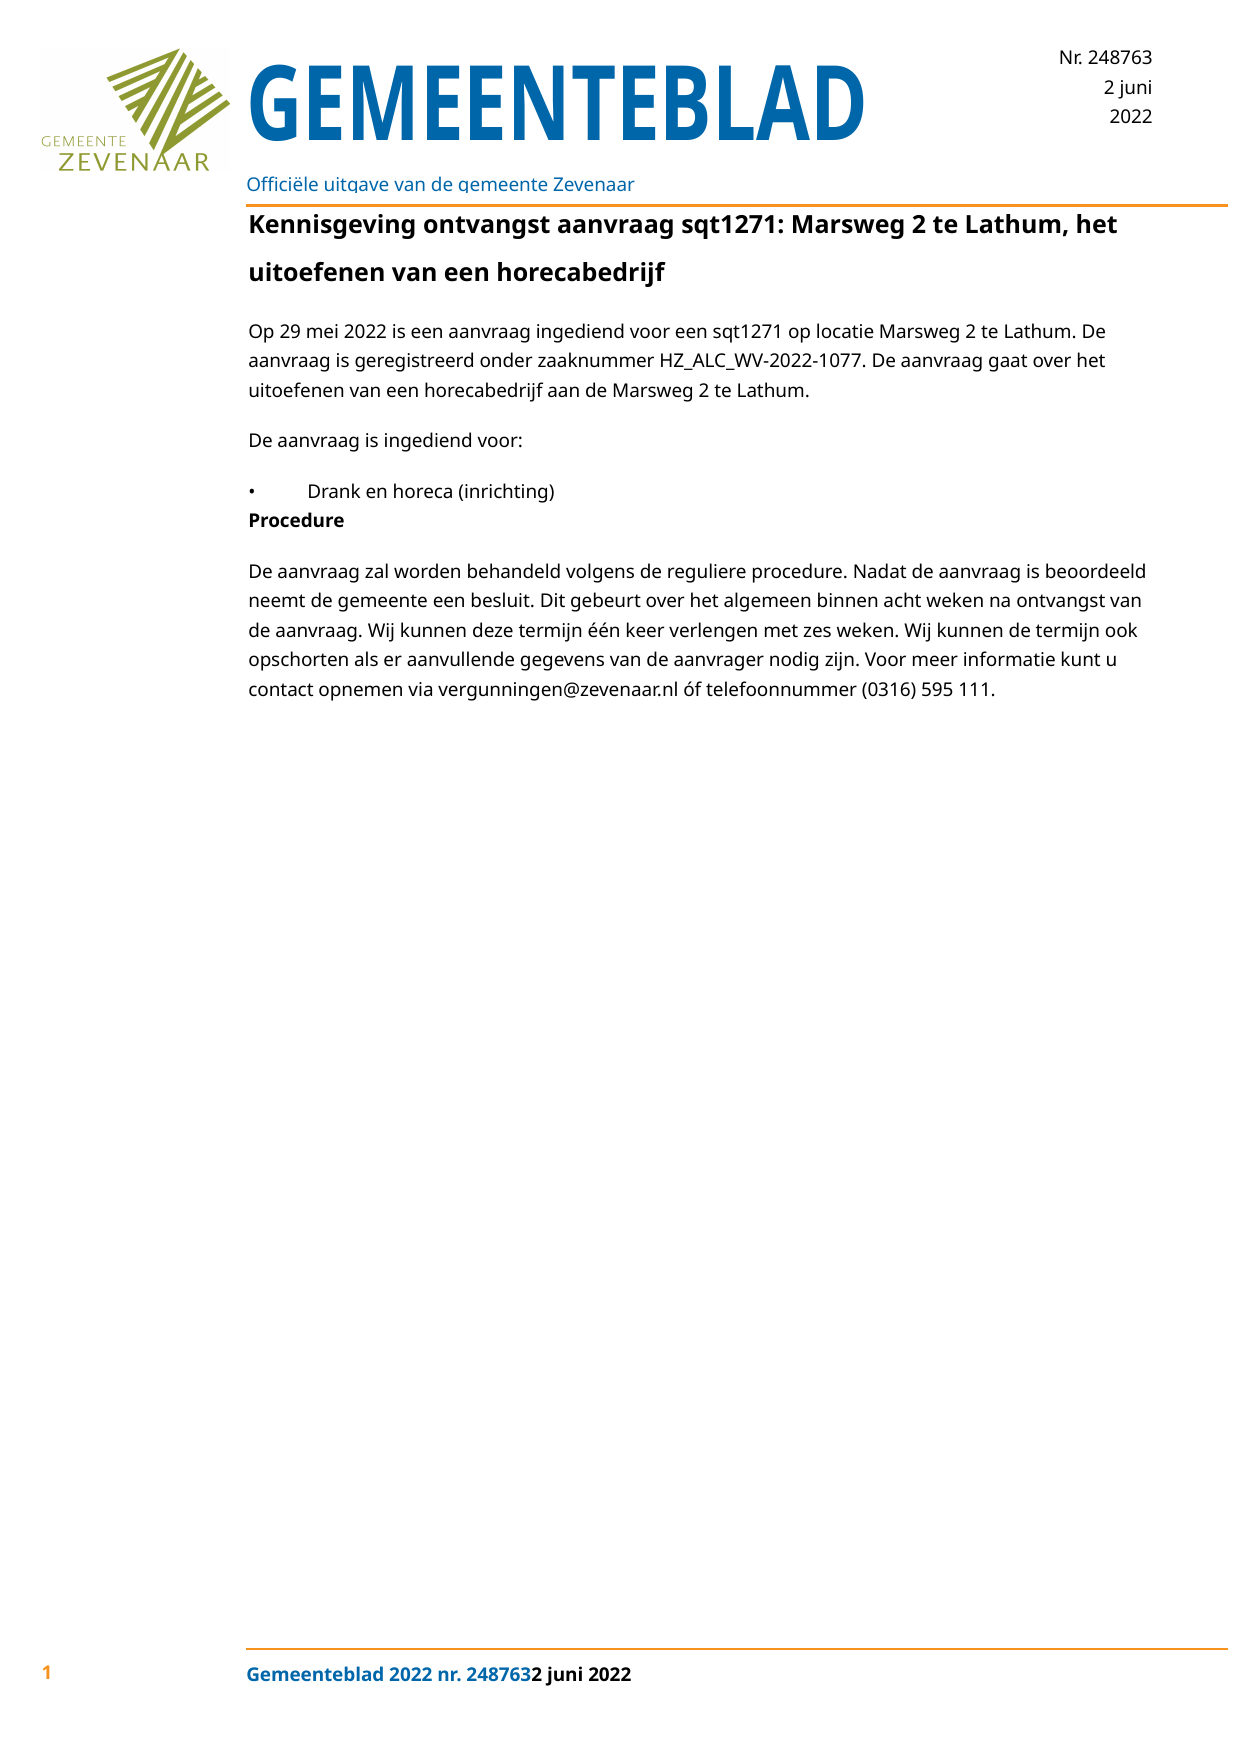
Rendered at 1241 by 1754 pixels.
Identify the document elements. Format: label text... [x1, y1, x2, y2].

text De aanvraag zal worden behandeld volgens de reguliere procedure. Nadat de aanvraag is beoordeeld neemt de gemeente een besluit. Dit gebeurt over het algemeen binnen acht weken na ontvangst van de aanvraag. Wij kunnen deze termijn één keer verlengen met zes weken. Wij kunnen de termijn ook opschorten als er aanvullende gegevens van de aanvrager nodig zijn. Voor meer informatie kunt u contact opnemen via vergunningen@zevenaar.nl óf telefoonnummer (0316) 595 111. [248, 558, 1152, 702]
text Kennisgeving ontvangst aanvraag sqt1271: Marsweg 2 te Lathum, het uitoefenen van een horecabedrijf [248, 207, 1152, 288]
text De aanvraag is ingediend voor: [248, 427, 1152, 453]
picture [41, 47, 231, 172]
text Op 29 mei 2022 is een aanvraag ingediend voor een sqt1271 op locatie Marsweg 2 te Lathum. De aanvraag is geregistreerd onder zaaknummer HZ_ALC_WV-2022-1077. De aanvraag gaat over het uitoefenen van een horecabedrijf aan de Marsweg 2 te Lathum. [248, 318, 1152, 403]
text Procedure [248, 507, 1152, 533]
list Drank en horeca (inrichting) [248, 478, 1152, 504]
